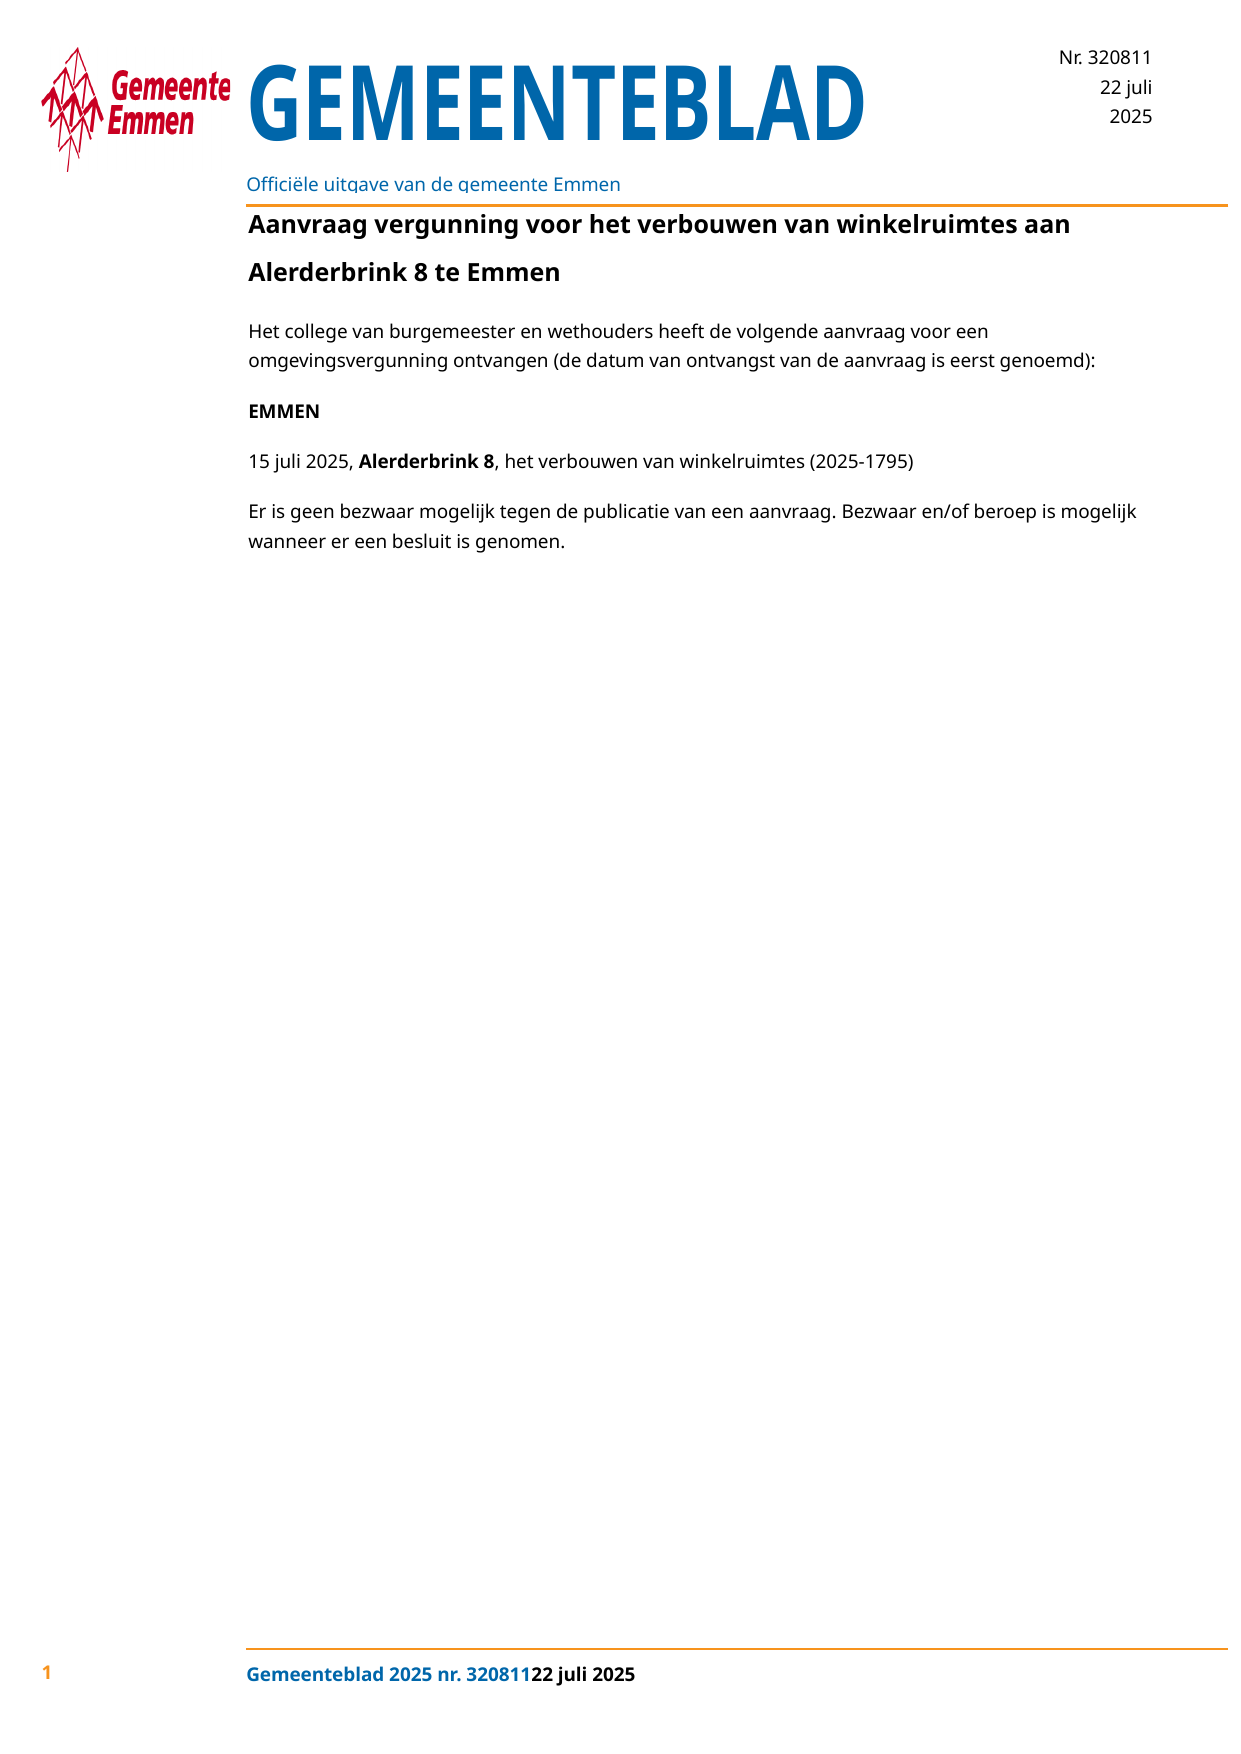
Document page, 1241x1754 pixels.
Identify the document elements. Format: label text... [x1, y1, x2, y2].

text Er is geen bezwaar mogelijk tegen de publicatie van een aanvraag. Bezwaar en/of beroep is mogelijk wanneer er een besluit is genomen. [248, 499, 1152, 554]
text EMMEN [248, 398, 1152, 424]
picture [41, 47, 231, 172]
text 15 juli 2025, Alerderbrink 8, het verbouwen van winkelruimtes (2025-1795) [248, 448, 1152, 474]
text Aanvraag vergunning voor het verbouwen van winkelruimtes aan Alerderbrink 8 te Emmen [248, 207, 1152, 288]
text Het college van burgemeester en wethouders heeft de volgende aanvraag voor een omgevingsvergunning ontvangen (de datum van ontvangst van de aanvraag is eerst genoemd): [248, 318, 1152, 373]
